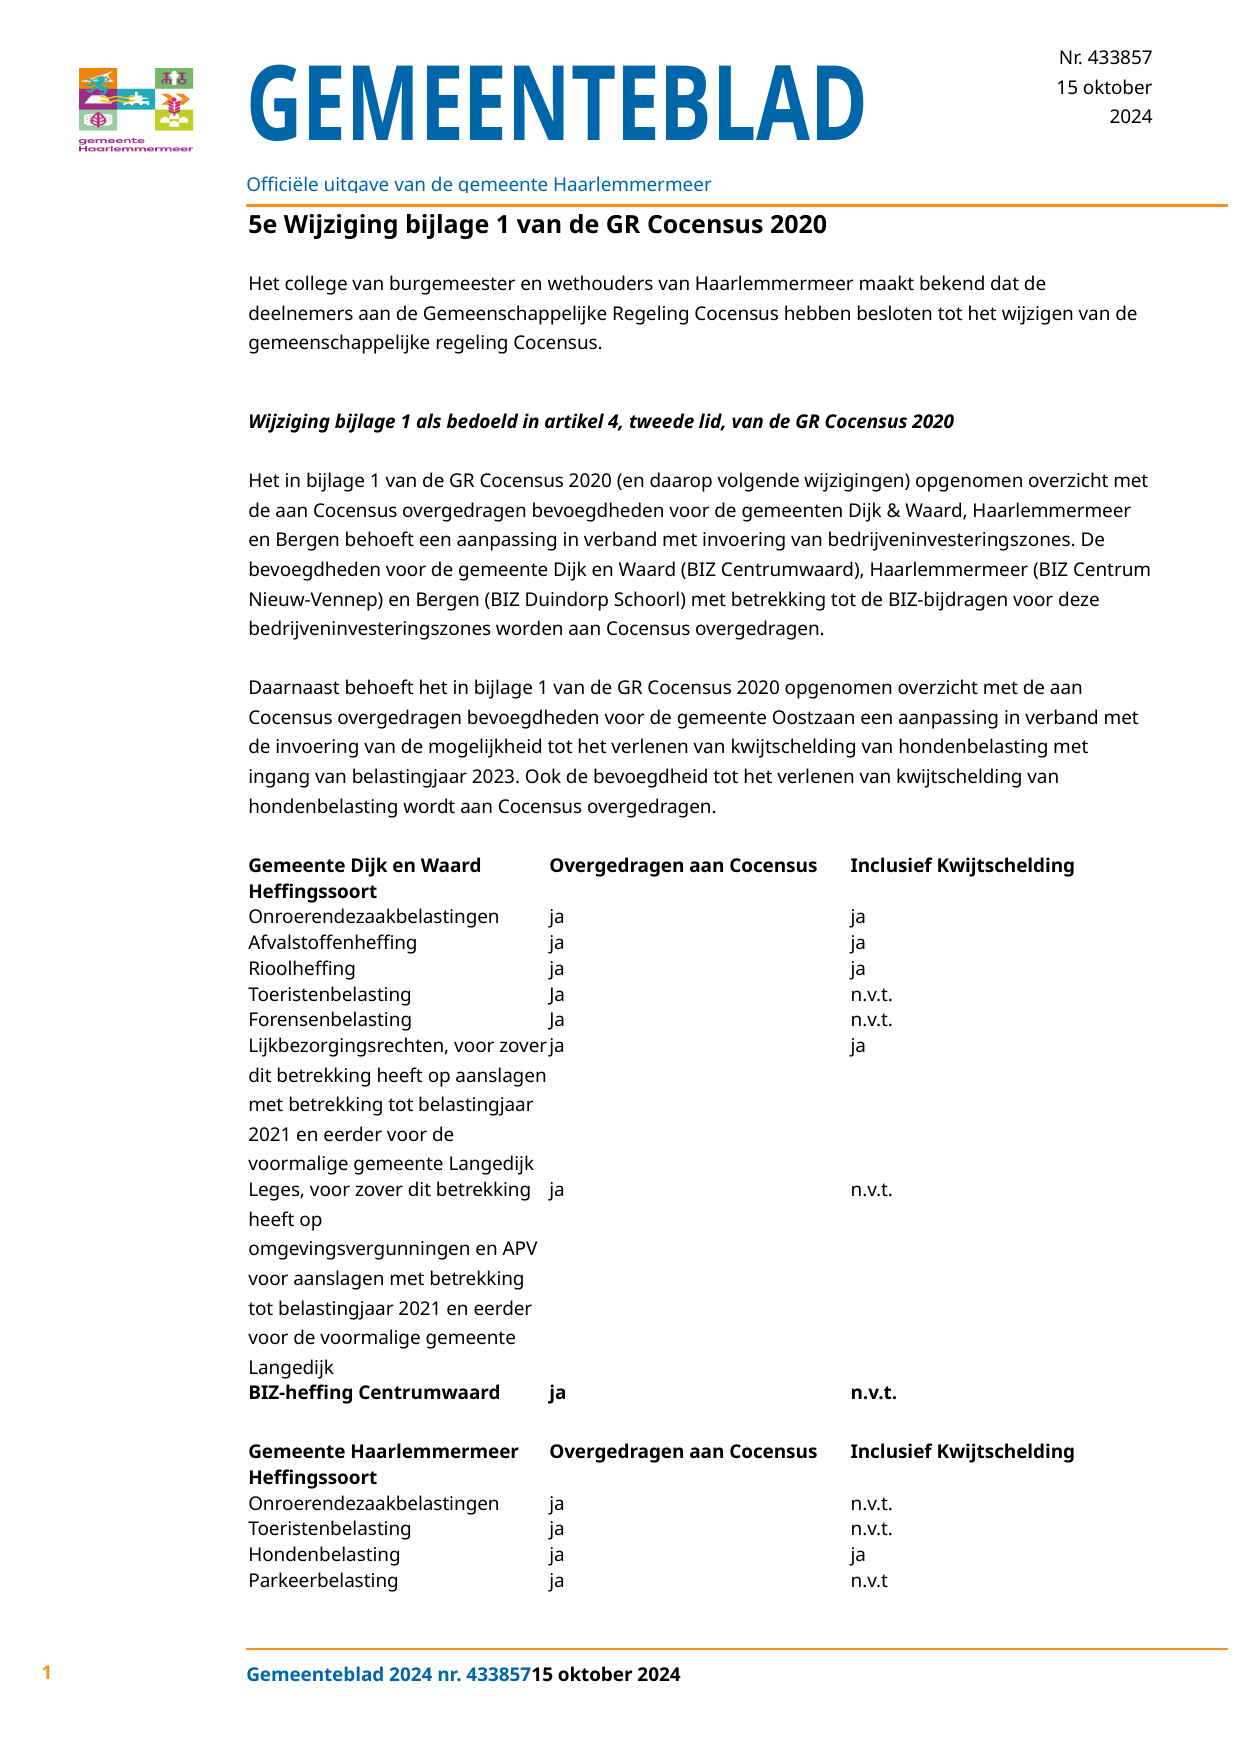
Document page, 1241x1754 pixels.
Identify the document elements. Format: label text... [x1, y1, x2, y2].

table_cell Hondenbelasting [248, 1541, 549, 1567]
text Daarnaast behoeft het in bijlage 1 van de GR Cocensus 2020 opgenomen overzicht met de aan Cocensus overgedragen bevoegdheden voor de gemeente Oostzaan een aanpassing in verband met de invoering van de mogelijkheid tot het verlenen van kwijtschelding van hondenbelasting met ingang van belastingjaar 2023. Ook de bevoegdheid tot het verlenen van kwijtschelding van hondenbelasting wordt aan Cocensus overgedragen. [248, 674, 1152, 819]
table_cell ja [549, 1176, 850, 1379]
table_cell ja [850, 1032, 1152, 1176]
table_cell ja [549, 904, 850, 929]
text Wijziging bijlage 1 als bedoeld in artikel 4, tweede lid, van de GR Cocensus 2020 [248, 408, 1152, 434]
table_cell ja [549, 1515, 850, 1541]
table_header Gemeente Dijk en Waard [248, 852, 549, 878]
picture [41, 47, 231, 172]
table_cell Leges, voor zover dit betrekking heeft op omgevingsvergunningen en APV voor aanslagen met betrekking tot belastingjaar 2021 en eerder voor de voormalige gemeente Langedijk [248, 1176, 549, 1379]
table_cell ja [850, 955, 1152, 981]
table_cell n.v.t [850, 1567, 1152, 1593]
table_cell n.v.t. [850, 1380, 1152, 1405]
table_cell Toeristenbelasting [248, 981, 549, 1007]
text 5e Wijziging bijlage 1 van de GR Cocensus 2020 [248, 207, 1152, 241]
table_cell n.v.t. [850, 1515, 1152, 1541]
table_cell Rioolheffing [248, 955, 549, 981]
table_cell Toeristenbelasting [248, 1515, 549, 1541]
table_cell Forensenbelasting [248, 1007, 549, 1032]
table_cell n.v.t. [850, 1007, 1152, 1032]
table_cell Parkeerbelasting [248, 1567, 549, 1593]
table_cell ja [549, 955, 850, 981]
table_cell ja [549, 1567, 850, 1593]
table_header Inclusief Kwijtschelding [850, 852, 1152, 904]
table_cell n.v.t. [850, 1176, 1152, 1379]
table_header Gemeente Haarlemmermeer [248, 1438, 549, 1464]
table_cell BIZ-heffing Centrumwaard [248, 1380, 549, 1405]
table_cell Ja [549, 981, 850, 1007]
table_cell ja [850, 904, 1152, 929]
table_cell Afvalstoffenheffing [248, 929, 549, 955]
text Het college van burgemeester en wethouders van Haarlemmermeer maakt bekend dat de deelnemers aan de Gemeenschappelijke Regeling Cocensus hebben besloten tot het wijzigen van de gemeenschappelijke regeling Cocensus. [248, 270, 1152, 355]
table_cell Lijkbezorgingsrechten, voor zover dit betrekking heeft op aanslagen met betrekking tot belastingjaar 2021 en eerder voor de voormalige gemeente Langedijk [248, 1032, 549, 1176]
table_cell ja [549, 929, 850, 955]
table_cell n.v.t. [850, 1490, 1152, 1515]
table_cell ja [850, 1541, 1152, 1567]
table_cell ja [549, 1541, 850, 1567]
table_cell n.v.t. [850, 981, 1152, 1007]
table_cell Heffingssoort [248, 1464, 549, 1490]
table_cell Onroerendezaakbelastingen [248, 1490, 549, 1515]
table_cell ja [549, 1032, 850, 1176]
table_cell Heffingssoort [248, 878, 549, 904]
text Het in bijlage 1 van de GR Cocensus 2020 (en daarop volgende wijzigingen) opgenomen overzicht met de aan Cocensus overgedragen bevoegdheden voor de gemeenten Dijk & Waard, Haarlemmermeer en Bergen behoeft een aanpassing in verband met invoering van bedrijveninvesteringszones. De bevoegdheden voor de gemeente Dijk en Waard (BIZ Centrumwaard), Haarlemmermeer (BIZ Centrum Nieuw-Vennep) en Bergen (BIZ Duindorp Schoorl) met betrekking tot de BIZ-bijdragen voor deze bedrijveninvesteringszones worden aan Cocensus overgedragen. [248, 467, 1152, 641]
table_header Inclusief Kwijtschelding [850, 1438, 1152, 1490]
table_cell ja [549, 1490, 850, 1515]
table_cell Ja [549, 1007, 850, 1032]
table_header Overgedragen aan Cocensus [549, 1438, 850, 1490]
table_cell ja [549, 1380, 850, 1405]
table_header Overgedragen aan Cocensus [549, 852, 850, 904]
table_cell Onroerendezaakbelastingen [248, 904, 549, 929]
table_cell ja [850, 929, 1152, 955]
